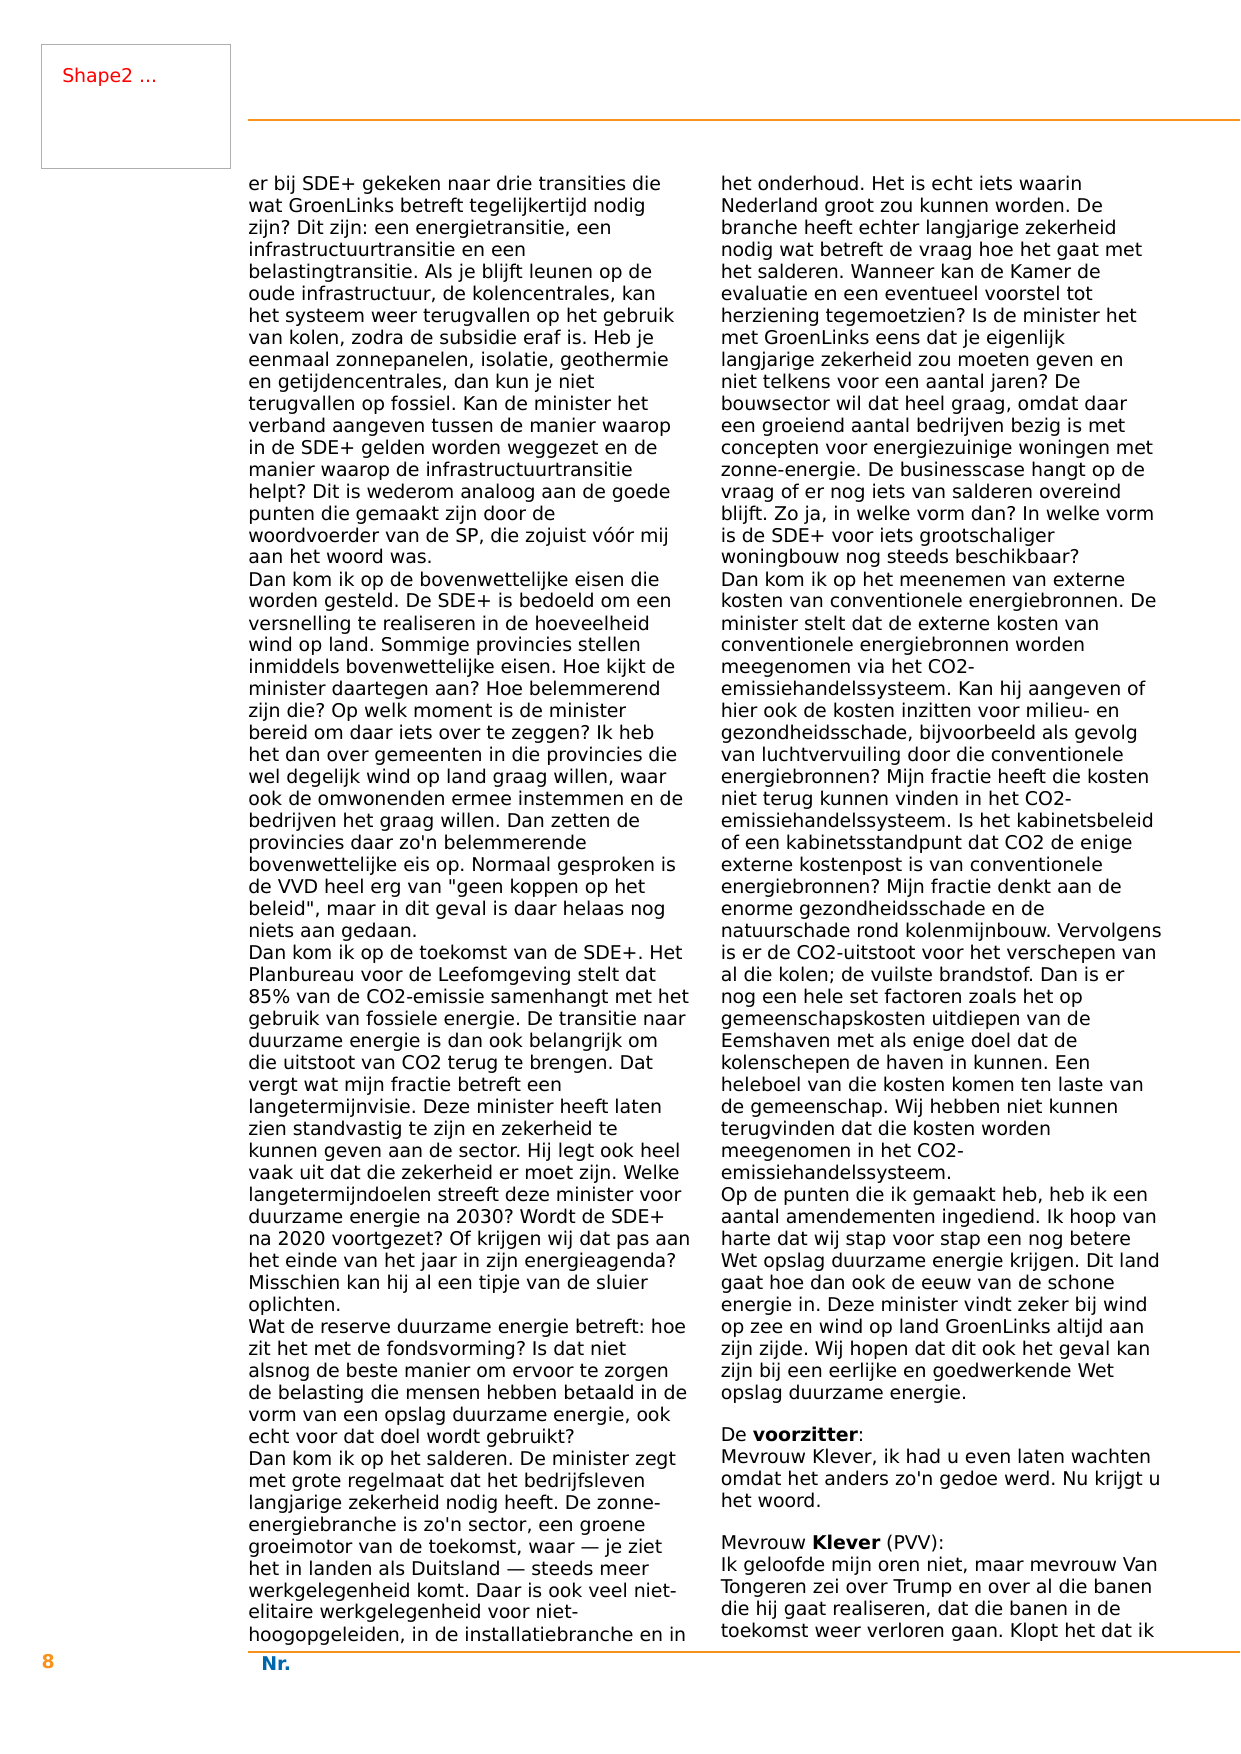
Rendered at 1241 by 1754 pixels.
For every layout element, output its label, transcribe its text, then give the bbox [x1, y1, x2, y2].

text het onderhoud. Het is echt iets waarin Nederland groot zou kunnen worden. De branche heeft echter langjarige zekerheid nodig wat betreft de vraag hoe het gaat met het salderen. Wanneer kan de Kamer de evaluatie en een eventueel voorstel tot herziening tegemoetzien? Is de minister het met GroenLinks eens dat je eigenlijk langjarige zekerheid zou moeten geven en niet telkens voor een aantal jaren? De bouwsector wil dat heel graag, omdat daar een groeiend aantal bedrijven bezig is met concepten voor energiezuinige woningen met zonne-energie. De businesscase hangt op de vraag of er nog iets van salderen overeind blijft. Zo ja, in welke vorm dan? In welke vorm is de SDE+ voor iets grootschaliger woningbouw nog steeds beschikbaar? [721, 173, 1163, 568]
text Dan kom ik op het meenemen van externe kosten van conventionele energiebronnen. De minister stelt dat de externe kosten van conventionele energiebronnen worden meegenomen via het CO2-emissiehandelssysteem. Kan hij aangeven of hier ook de kosten inzitten voor milieu- en gezondheidsschade, bijvoorbeeld als gevolg van luchtvervuiling door die conventionele energiebronnen? Mijn fractie heeft die kosten niet terug kunnen vinden in het CO2-emissiehandelssysteem. Is het kabinetsbeleid of een kabinetsstandpunt dat CO2 de enige externe kostenpost is van conventionele energiebronnen? Mijn fractie denkt aan de enorme gezondheidsschade en de natuurschade rond kolenmijnbouw. Vervolgens is er de CO2-uitstoot voor het verschepen van al die kolen; de vuilste brandstof. Dan is er nog een hele set factoren zoals het op gemeenschapskosten uitdiepen van de Eemshaven met als enige doel dat de kolenschepen de haven in kunnen. Een heleboel van die kosten komen ten laste van de gemeenschap. Wij hebben niet kunnen terugvinden dat die kosten worden meegenomen in het CO2-emissiehandelssysteem. [721, 568, 1163, 1184]
text Op de punten die ik gemaakt heb, heb ik een aantal amendementen ingediend. Ik hoop van harte dat wij stap voor stap een nog betere Wet opslag duurzame energie krijgen. Dit land gaat hoe dan ook de eeuw van de schone energie in. Deze minister vindt zeker bij wind op zee en wind op land GroenLinks altijd aan zijn zijde. Wij hopen dat dit ook het geval kan zijn bij een eerlijke en goedwerkende Wet opslag duurzame energie. [721, 1184, 1163, 1404]
text Dan kom ik op de bovenwettelijke eisen die worden gesteld. De SDE+ is bedoeld om een versnelling te realiseren in de hoeveelheid wind op land. Sommige provincies stellen inmiddels bovenwettelijke eisen. Hoe kijkt de minister daartegen aan? Hoe belemmerend zijn die? Op welk moment is de minister bereid om daar iets over te zeggen? Ik heb het dan over gemeenten in die provincies die wel degelijk wind op land graag willen, waar ook de omwonenden ermee instemmen en de bedrijven het graag willen. Dan zetten de provincies daar zo'n belemmerende bovenwettelijke eis op. Normaal gesproken is de VVD heel erg van "geen koppen op het beleid", maar in dit geval is daar helaas nog niets aan gedaan. [248, 568, 691, 942]
text er bij SDE+ gekeken naar drie transities die wat GroenLinks betreft tegelijkertijd nodig zijn? Dit zijn: een energietransitie, een infrastructuurtransitie en een belastingtransitie. Als je blijft leunen op de oude infrastructuur, de kolencentrales, kan het systeem weer terugvallen op het gebruik van kolen, zodra de subsidie eraf is. Heb je eenmaal zonnepanelen, isolatie, geothermie en getijdencentrales, dan kun je niet terugvallen op fossiel. Kan de minister het verband aangeven tussen de manier waarop in de SDE+ gelden worden weggezet en de manier waarop de infrastructuurtransitie helpt? Dit is wederom analoog aan de goede punten die gemaakt zijn door de woordvoerder van de SP, die zojuist vóór mij aan het woord was. [248, 173, 691, 568]
text Mevrouw Klever, ik had u even laten wachten omdat het anders zo'n gedoe werd. Nu krijgt u het woord. [721, 1446, 1163, 1512]
text Dan kom ik op de toekomst van de SDE+. Het Planbureau voor de Leefomgeving stelt dat 85% van de CO2-emissie samenhangt met het gebruik van fossiele energie. De transitie naar duurzame energie is dan ook belangrijk om die uitstoot van CO2 terug te brengen. Dat vergt wat mijn fractie betreft een langetermijnvisie. Deze minister heeft laten zien standvastig te zijn en zekerheid te kunnen geven aan de sector. Hij legt ook heel vaak uit dat die zekerheid er moet zijn. Welke langetermijndoelen streeft deze minister voor duurzame energie na 2030? Wordt de SDE+ na 2020 voortgezet? Of krijgen wij dat pas aan het einde van het jaar in zijn energieagenda? Misschien kan hij al een tipje van de sluier oplichten. [248, 942, 691, 1316]
text Dan kom ik op het salderen. De minister zegt met grote regelmaat dat het bedrijfsleven langjarige zekerheid nodig heeft. De zonne-energiebranche is zo'n sector, een groene groeimotor van de toekomst, waar — je ziet het in landen als Duitsland — steeds meer werkgelegenheid komt. Daar is ook veel niet-elitaire werkgelegenheid voor niet-hoogopgeleiden, in de installatiebranche en in [248, 1448, 691, 1645]
text Wat de reserve duurzame energie betreft: hoe zit het met de fondsvorming? Is dat niet alsnog de beste manier om ervoor te zorgen de belasting die mensen hebben betaald in de vorm van een opslag duurzame energie, ook echt voor dat doel wordt gebruikt? [248, 1316, 691, 1448]
text De voorzitter: [721, 1424, 1163, 1446]
text Mevrouw Klever (PVV): [721, 1532, 1163, 1553]
text Ik geloofde mijn oren niet, maar mevrouw Van Tongeren zei over Trump en over al die banen die hij gaat realiseren, dat die banen in de toekomst weer verloren gaan. Klopt het dat ik [721, 1553, 1163, 1641]
